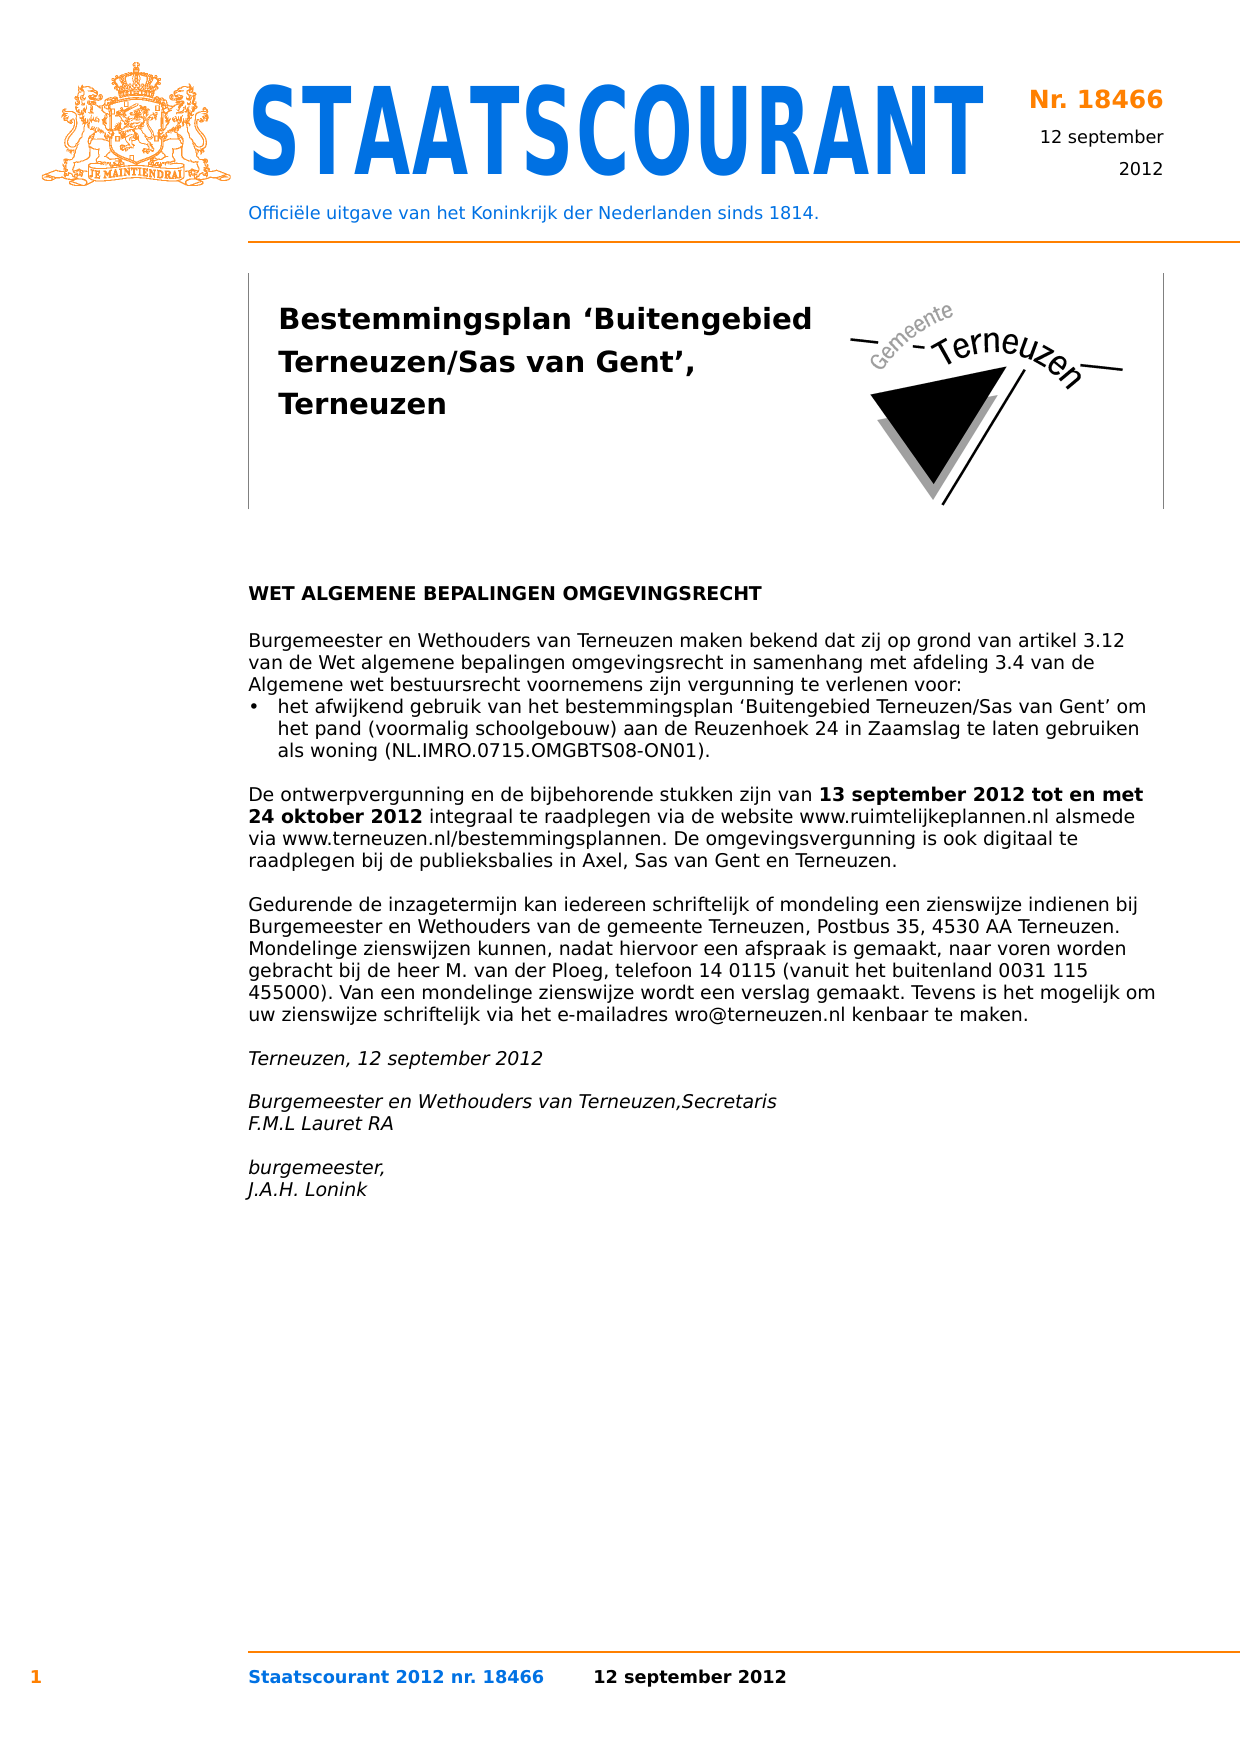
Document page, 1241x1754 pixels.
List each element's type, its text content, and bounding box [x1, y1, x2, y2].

table_cell 2012 [998, 153, 1240, 203]
picture [41, 62, 231, 186]
subtitle WET ALGEMENE BEPALINGEN OMGEVINGSRECHT [248, 583, 1163, 605]
picture [838, 302, 1134, 510]
text Terneuzen, 12 september 2012 [248, 1047, 1163, 1069]
table_cell 12 september [998, 121, 1240, 153]
text De ontwerpvergunning en de bijbehorende stukken zijn van 13 september 2012 tot en met 24 oktober 2012 integraal te raadplegen via de website www.ruimtelijkeplannen.nl alsmede via www.terneuzen.nl/bestemmingsplannen. De omgevingsvergunning is ook digitaal te raadplegen bij de publieksbalies in Axel, Sas van Gent en Terneuzen. [248, 784, 1163, 872]
subtitle Bestemmingsplan ‘Buitengebied Terneuzen/Sas van Gent’, Terneuzen [249, 273, 1163, 509]
text Gedurende de inzagetermijn kan iedereen schriftelijk of mondeling een zienswijze indienen bij Burgemeester en Wethouders van de gemeente Terneuzen, Postbus 35, 4530 AA Terneuzen. Mondelinge zienswijzen kunnen, nadat hiervoor een afspraak is gemaakt, naar voren worden gebracht bij de heer M. van der Ploeg, telefoon 14 0115 (vanuit het buitenland 0031 115 455000). Van een mondelinge zienswijze wordt een verslag gemaakt. Tevens is het mogelijk om uw zienswijze schriftelijk via het e-mailadres wro@terneuzen.nl kenbaar te maken. [248, 894, 1163, 1026]
text Burgemeester en Wethouders van Terneuzen maken bekend dat zij op grond van artikel 3.12 van de Wet algemene bepalingen omgevingsrecht in samenhang met afdeling 3.4 van de Algemene wet bestuursrecht voornemens zijn vergunning te verlenen voor: [248, 630, 1163, 696]
table_header [25, 62, 248, 241]
table_header STAATSCOURANT [248, 62, 998, 203]
text • het afwijkend gebruik van het bestemmingsplan ‘Buitengebied Terneuzen/Sas van Gent’ om het pand (voormalig schoolgebouw) aan de Reuzenhoek 24 in Zaamslag te laten gebruiken als woning (NL.IMRO.0715.OMGBTS08-ON01). [248, 696, 1163, 762]
text burgemeester, J.A.H. Lonink [248, 1157, 1163, 1201]
text Burgemeester en Wethouders van Terneuzen,Secretaris F.M.L Lauret RA [248, 1091, 1163, 1135]
table_cell Officiële uitgave van het Koninkrijk der Nederlanden sinds 1814. [248, 203, 1240, 241]
table_header Nr. 18466 [998, 62, 1240, 121]
